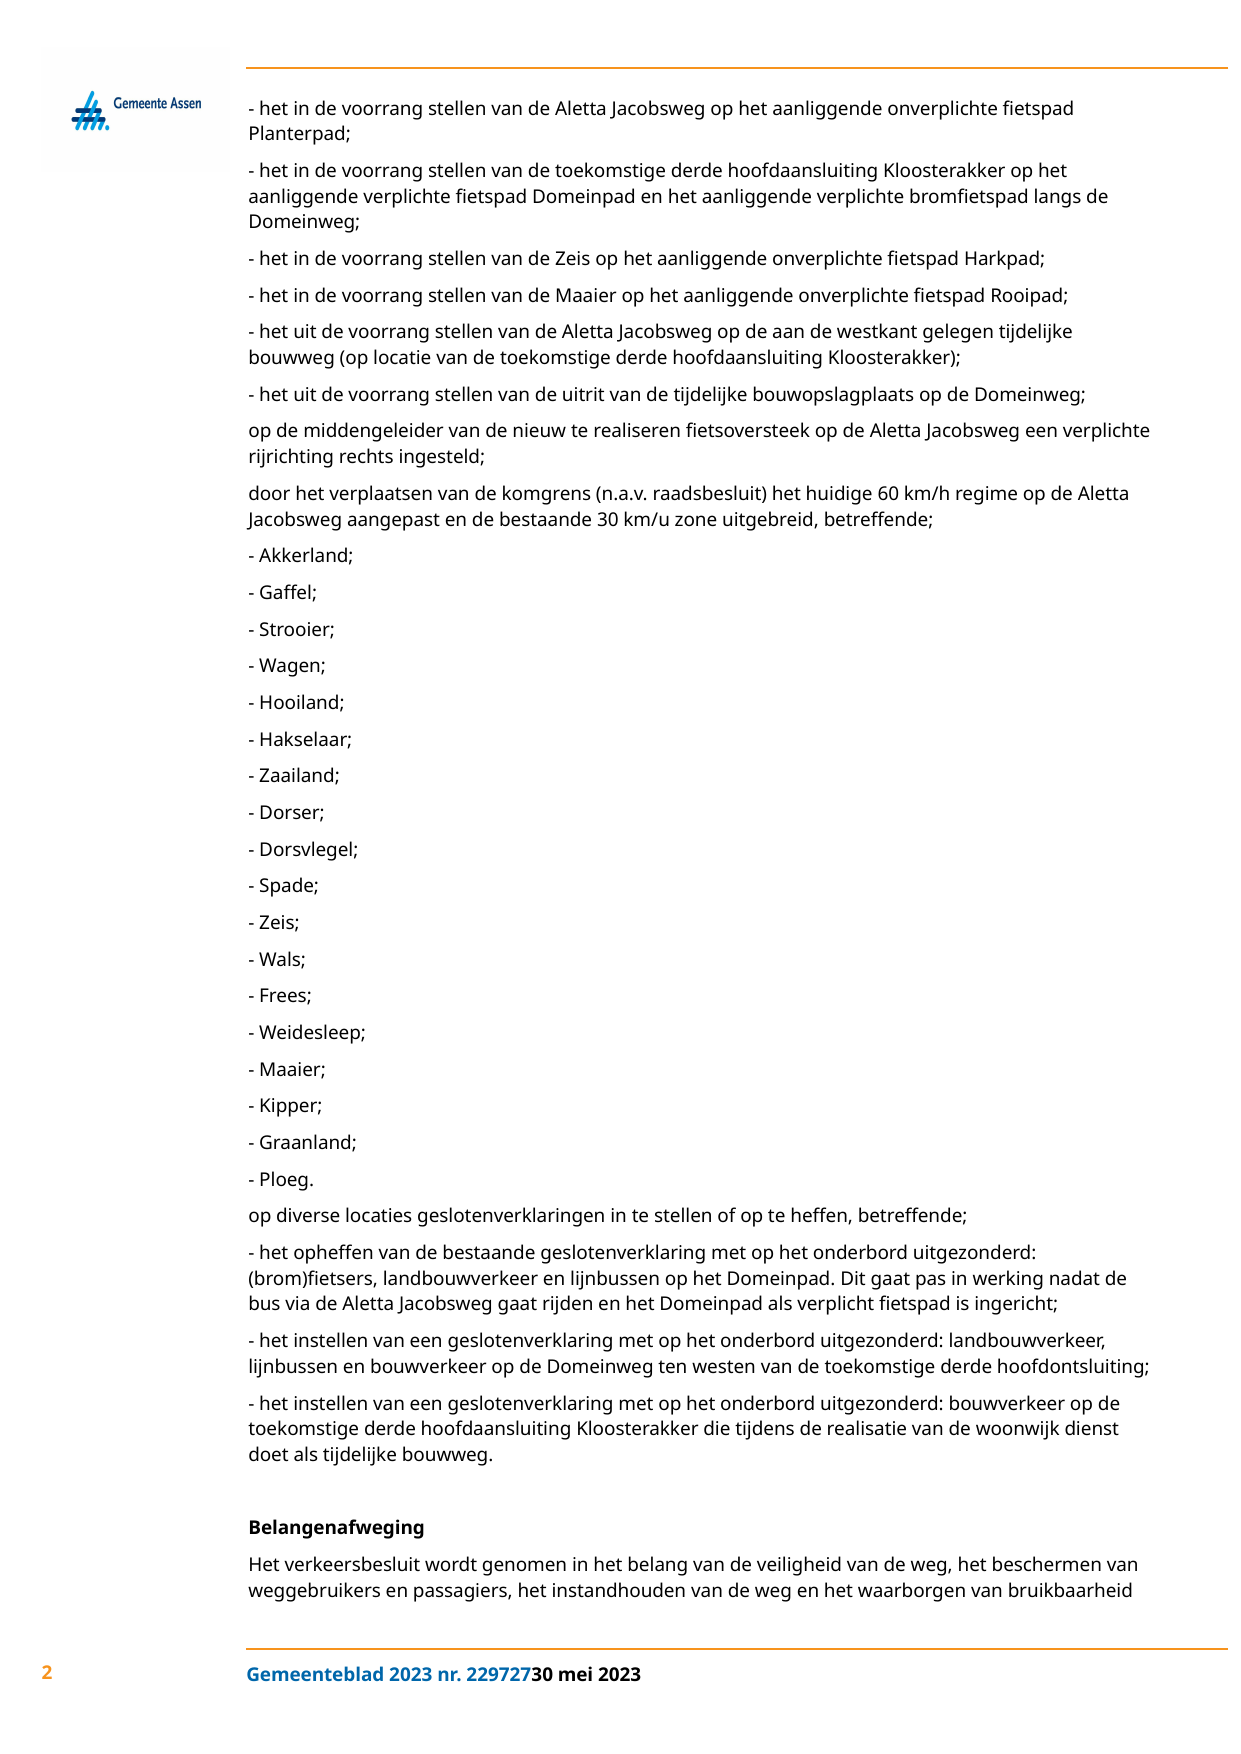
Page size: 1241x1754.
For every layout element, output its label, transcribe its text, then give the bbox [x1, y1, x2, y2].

text op de middengeleider van de nieuw te realiseren fietsoversteek op de Aletta Jacobsweg een verplichte rijrichting rechts ingesteld; [248, 418, 1152, 469]
text - Gaffel; [248, 579, 1152, 605]
picture [41, 47, 231, 172]
text - het uit de voorrang stellen van de Aletta Jacobsweg op de aan de westkant gelegen tijdelijke bouwweg (op locatie van de toekomstige derde hoofdaansluiting Kloosterakker); [248, 319, 1152, 370]
text - Kipper; [248, 1092, 1152, 1118]
text - Hakselaar; [248, 726, 1152, 752]
text - het uit de voorrang stellen van de uitrit van de tijdelijke bouwopslagplaats op de Domeinweg; [248, 381, 1152, 407]
text Belangenafweging [248, 1514, 1152, 1540]
text Het verkeersbesluit wordt genomen in het belang van de veiligheid van de weg, het beschermen van weggebruikers en passagiers, het instandhouden van de weg en het waarborgen van bruikbaarheid [248, 1551, 1152, 1603]
text - Dorser; [248, 799, 1152, 825]
text door het verplaatsen van de komgrens (n.a.v. raadsbesluit) het huidige 60 km/h regime op de Aletta Jacobsweg aangepast en de bestaande 30 km/u zone uitgebreid, betreffende; [248, 480, 1152, 532]
text - het in de voorrang stellen van de toekomstige derde hoofdaansluiting Kloosterakker op het aanliggende verplichte fietspad Domeinpad en het aanliggende verplichte bromfietspad langs de Domeinweg; [248, 157, 1152, 234]
text - Strooier; [248, 616, 1152, 642]
text - het in de voorrang stellen van de Maaier op het aanliggende onverplichte fietspad Rooipad; [248, 282, 1152, 308]
text - Graanland; [248, 1129, 1152, 1155]
text - Weidesleep; [248, 1019, 1152, 1045]
text op diverse locaties geslotenverklaringen in te stellen of op te heffen, betreffende; [248, 1202, 1152, 1228]
text - Akkerland; [248, 542, 1152, 568]
text - Ploeg. [248, 1166, 1152, 1192]
text - het in de voorrang stellen van de Aletta Jacobsweg op het aanliggende onverplichte fietspad Planterpad; [248, 95, 1152, 146]
text - Zaailand; [248, 762, 1152, 788]
text - Maaier; [248, 1056, 1152, 1082]
text - Wagen; [248, 652, 1152, 678]
text - Hooiland; [248, 689, 1152, 715]
text - het in de voorrang stellen van de Zeis op het aanliggende onverplichte fietspad Harkpad; [248, 245, 1152, 271]
text - het instellen van een geslotenverklaring met op het onderbord uitgezonderd: bouwverkeer op de toekomstige derde hoofdaansluiting Kloosterakker die tijdens de realisatie van de woonwijk dienst doet als tijdelijke bouwweg. [248, 1390, 1152, 1467]
text - Spade; [248, 872, 1152, 898]
text - Zeis; [248, 909, 1152, 935]
text - het instellen van een geslotenverklaring met op het onderbord uitgezonderd: landbouwverkeer, lijnbussen en bouwverkeer op de Domeinweg ten westen van de toekomstige derde hoofdontsluiting; [248, 1327, 1152, 1379]
text - Frees; [248, 982, 1152, 1008]
text - Wals; [248, 946, 1152, 972]
text - Dorsvlegel; [248, 836, 1152, 862]
text - het opheffen van de bestaande geslotenverklaring met op het onderbord uitgezonderd: (brom)fietsers, landbouwverkeer en lijnbussen op het Domeinpad. Dit gaat pas in werking nadat de bus via de Aletta Jacobsweg gaat rijden en het Domeinpad als verplicht fietspad is ingericht; [248, 1239, 1152, 1316]
